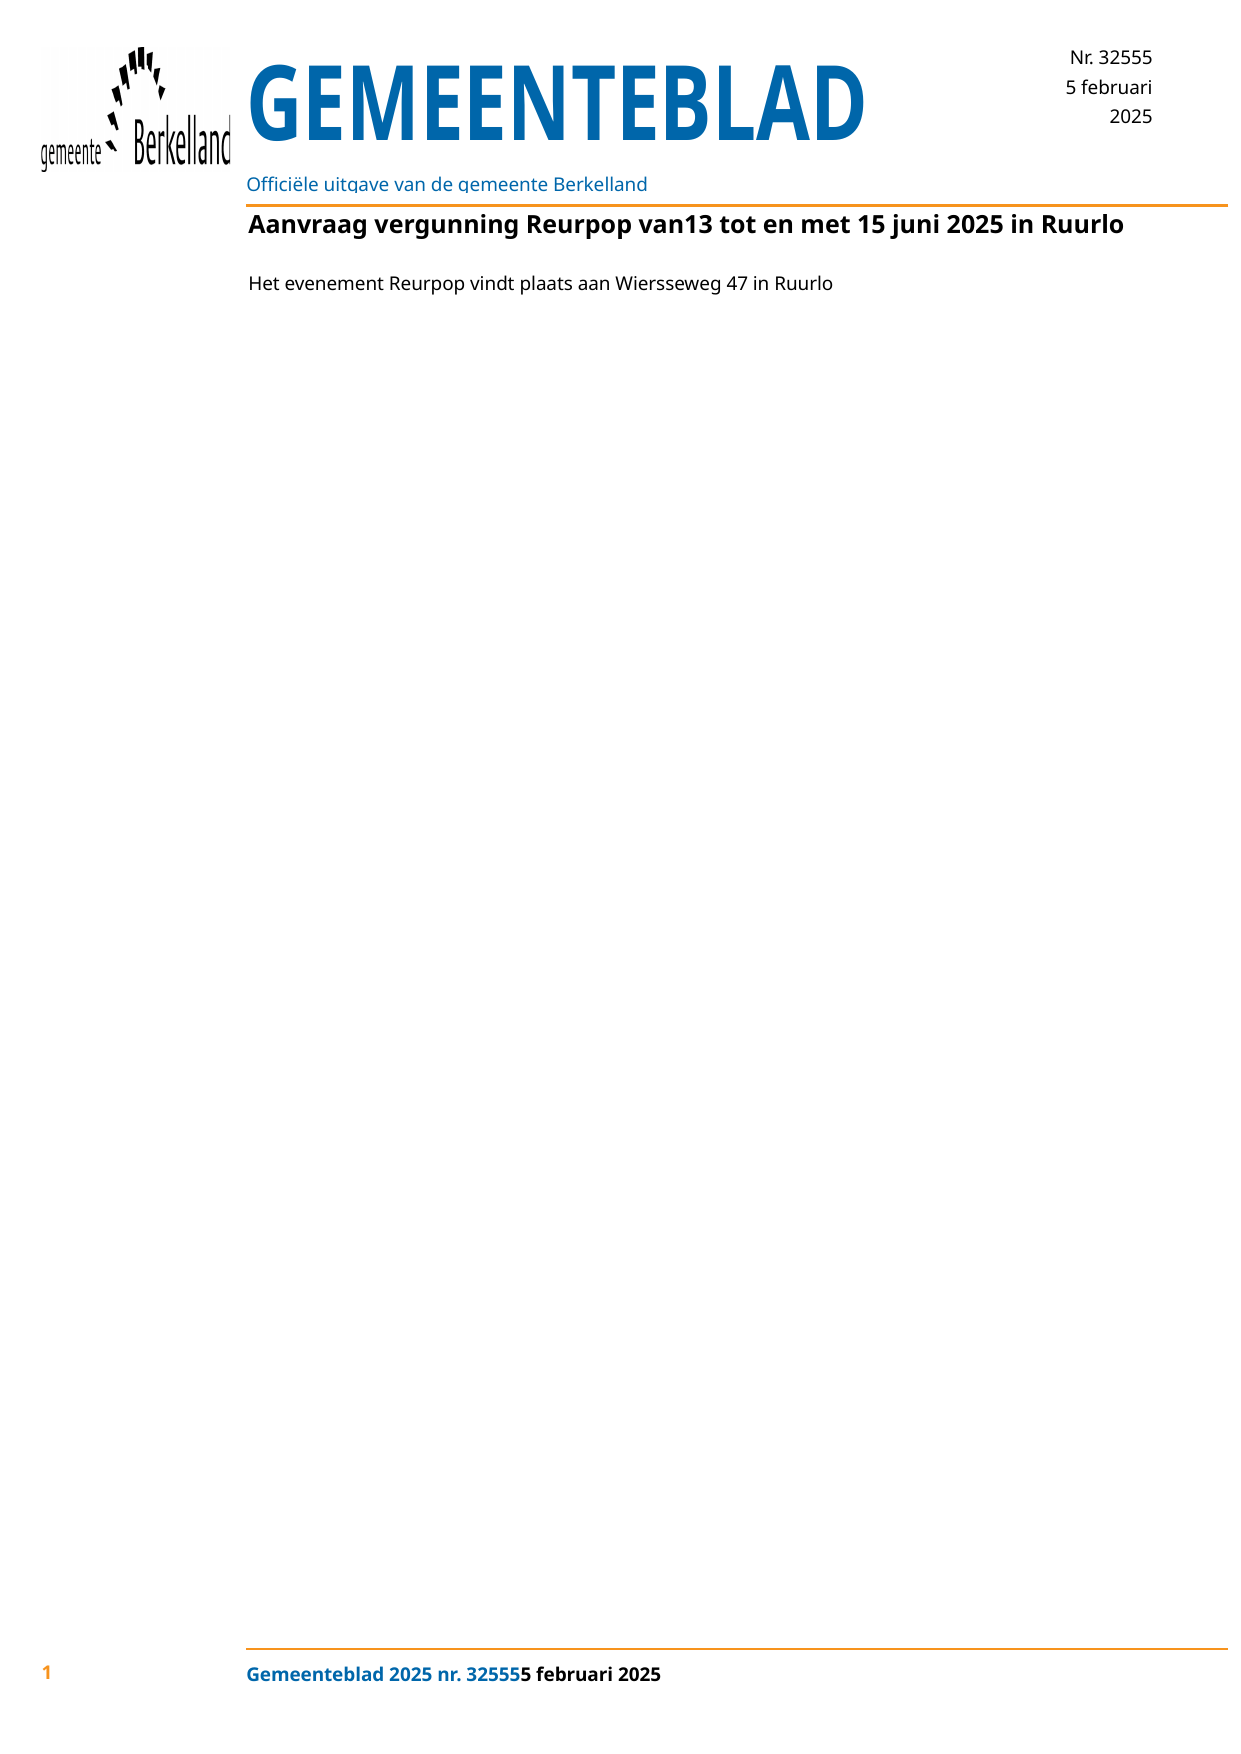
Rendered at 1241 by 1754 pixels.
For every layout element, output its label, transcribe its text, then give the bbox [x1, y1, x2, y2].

text Het evenement Reurpop vindt plaats aan Wiersseweg 47 in Ruurlo [248, 270, 1152, 296]
picture [41, 47, 231, 172]
text Aanvraag vergunning Reurpop van13 tot en met 15 juni 2025 in Ruurlo [248, 207, 1152, 241]
